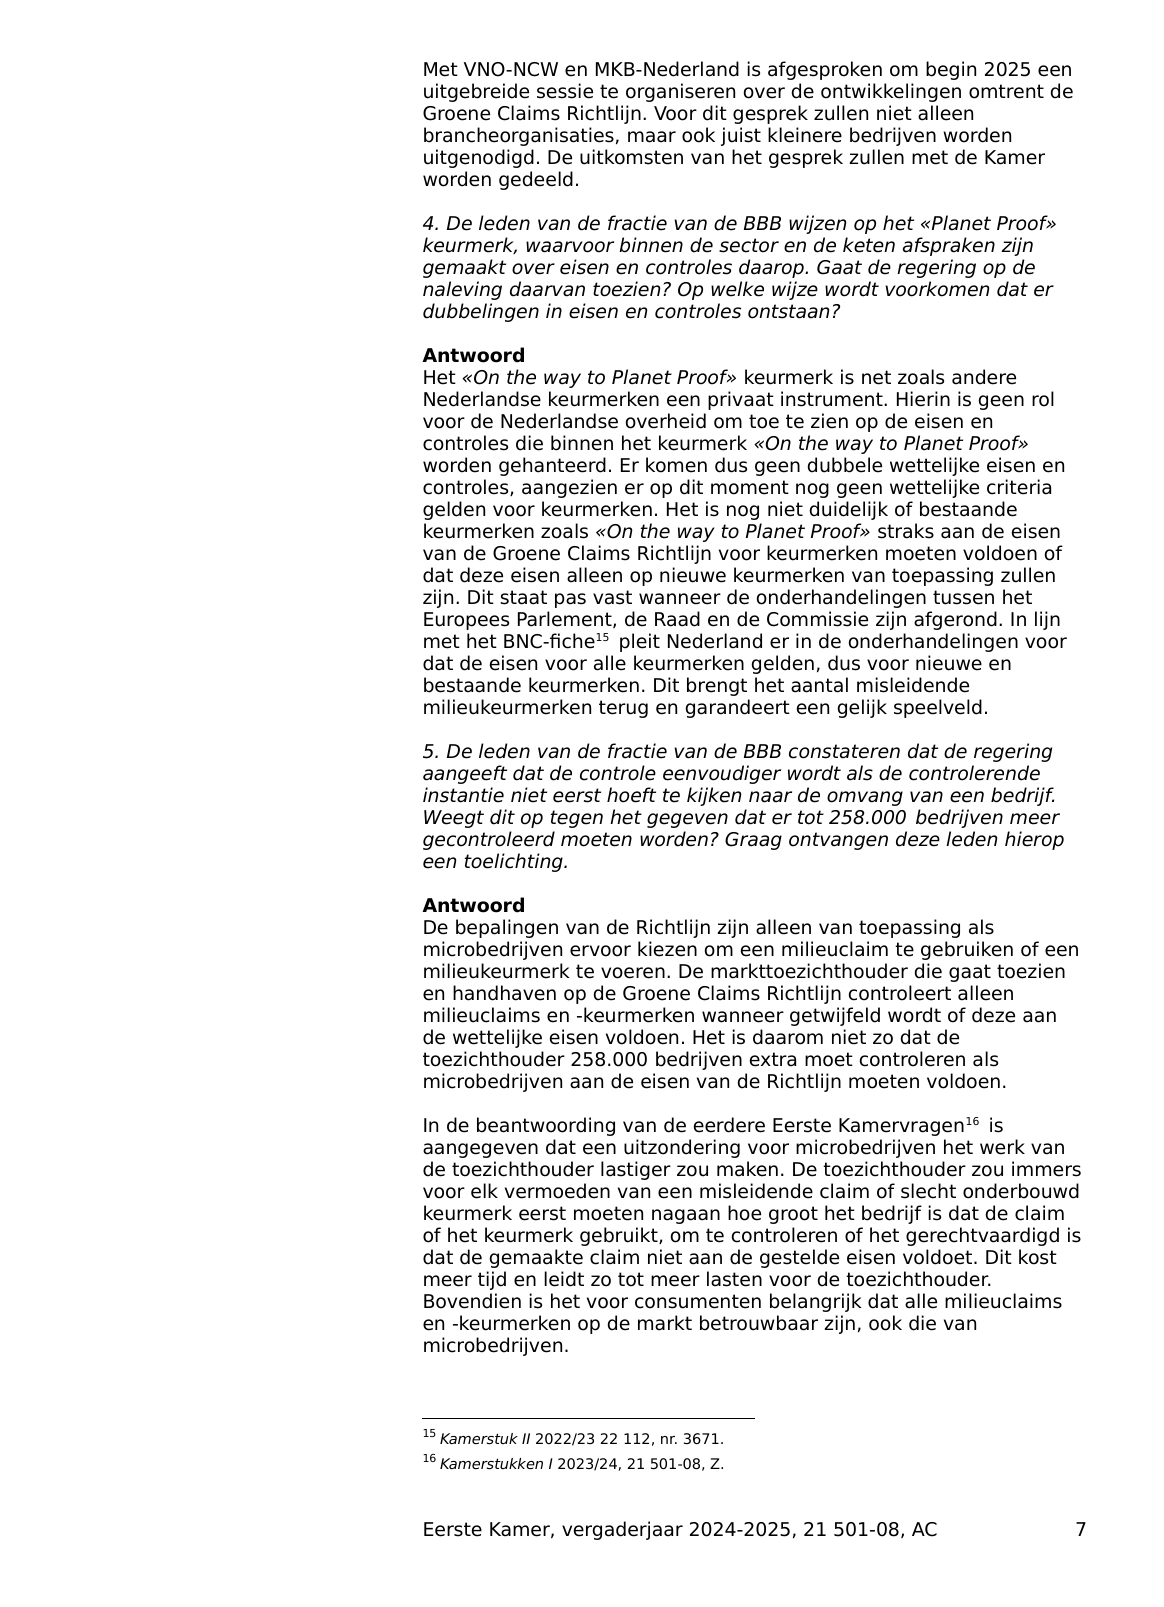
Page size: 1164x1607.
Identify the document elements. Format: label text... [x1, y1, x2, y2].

text 4. De leden van de fractie van de BBB wijzen op het «Planet Proof» keurmerk, waarvoor binnen de sector en de keten afspraken zijn gemaakt over eisen en controles daarop. Gaat de regering op de naleving daarvan toezien? Op welke wijze wordt voorkomen dat er dubbelingen in eisen en controles ontstaan? [422, 213, 1087, 323]
text Antwoord [422, 895, 1087, 917]
text 5. De leden van de fractie van de BBB constateren dat de regering aangeeft dat de controle eenvoudiger wordt als de controlerende instantie niet eerst hoeft te kijken naar de omvang van een bedrijf. Weegt dit op tegen het gegeven dat er tot 258.000 bedrijven meer gecontroleerd moeten worden? Graag ontvangen deze leden hierop een toelichting. [422, 741, 1087, 873]
text In de beantwoording van de eerdere Eerste Kamervragen is aangegeven dat een uitzondering voor microbedrijven het werk van de toezichthouder lastiger zou maken. De toezichthouder zou immers voor elk vermoeden van een misleidende claim of slecht onderbouwd keurmerk eerst moeten nagaan hoe groot het bedrijf is dat de claim of het keurmerk gebruikt, om te controleren of het gerechtvaardigd is dat de gemaakte claim niet aan de gestelde eisen voldoet. Dit kost meer tijd en leidt zo tot meer lasten voor de toezichthouder. Bovendien is het voor consumenten belangrijk dat alle milieuclaims en -keurmerken op de markt betrouwbaar zijn, ook die van microbedrijven. [422, 1115, 1087, 1357]
text Antwoord [422, 345, 1087, 367]
text Kamerstukken I 2023/24, 21 501-08, Z. [422, 1452, 1087, 1474]
text De bepalingen van de Richtlijn zijn alleen van toepassing als microbedrijven ervoor kiezen om een milieuclaim te gebruiken of een milieukeurmerk te voeren. De markttoezichthouder die gaat toezien en handhaven op de Groene Claims Richtlijn controleert alleen milieuclaims en -keurmerken wanneer getwijfeld wordt of deze aan de wettelijke eisen voldoen. Het is daarom niet zo dat de toezichthouder 258.000 bedrijven extra moet controleren als microbedrijven aan de eisen van de Richtlijn moeten voldoen. [422, 917, 1087, 1093]
text Met VNO-NCW en MKB-Nederland is afgesproken om begin 2025 een uitgebreide sessie te organiseren over de ontwikkelingen omtrent de Groene Claims Richtlijn. Voor dit gesprek zullen niet alleen brancheorganisaties, maar ook juist kleinere bedrijven worden uitgenodigd. De uitkomsten van het gesprek zullen met de Kamer worden gedeeld. [422, 59, 1087, 191]
text Kamerstuk II 2022/23 22 112, nr. 3671. [422, 1427, 1087, 1449]
text Het «On the way to Planet Proof» keurmerk is net zoals andere Nederlandse keurmerken een privaat instrument. Hierin is geen rol voor de Nederlandse overheid om toe te zien op de eisen en controles die binnen het keurmerk «On the way to Planet Proof» worden gehanteerd. Er komen dus geen dubbele wettelijke eisen en controles, aangezien er op dit moment nog geen wettelijke criteria gelden voor keurmerken. Het is nog niet duidelijk of bestaande keurmerken zoals «On the way to Planet Proof» straks aan de eisen van de Groene Claims Richtlijn voor keurmerken moeten voldoen of dat deze eisen alleen op nieuwe keurmerken van toepassing zullen zijn. Dit staat pas vast wanneer de onderhandelingen tussen het Europees Parlement, de Raad en de Commissie zijn afgerond. In lijn met het BNC-fiche pleit Nederland er in de onderhandelingen voor dat de eisen voor alle keurmerken gelden, dus voor nieuwe en bestaande keurmerken. Dit brengt het aantal misleidende milieukeurmerken terug en garandeert een gelijk speelveld. [422, 367, 1087, 719]
